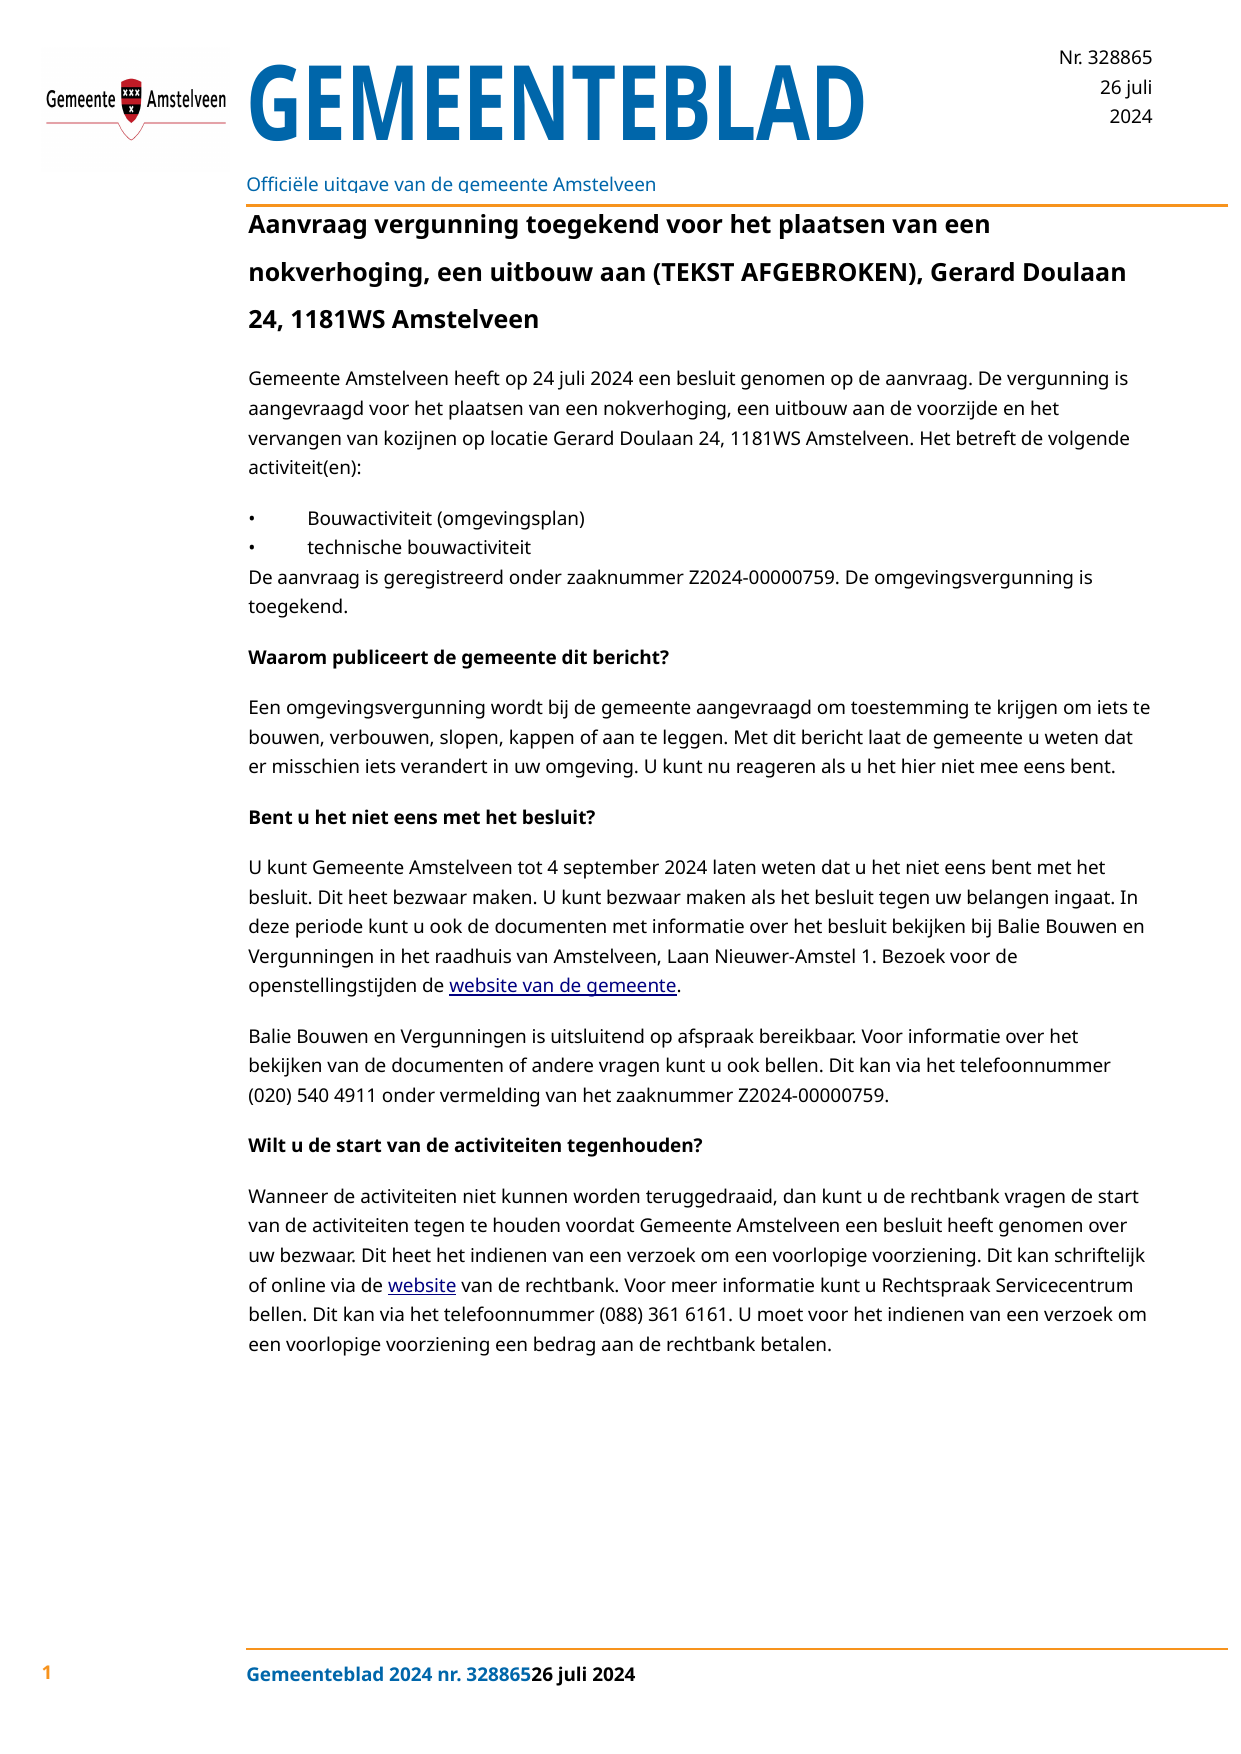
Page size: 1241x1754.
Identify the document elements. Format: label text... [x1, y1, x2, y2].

picture [41, 47, 231, 172]
text U kunt Gemeente Amstelveen tot 4 september 2024 laten weten dat u het niet eens bent met het besluit. Dit heet bezwaar maken. U kunt bezwaar maken als het besluit tegen uw belangen ingaat. In deze periode kunt u ook de documenten met informatie over het besluit bekijken bij Balie Bouwen en Vergunningen in het raadhuis van Amstelveen, Laan Nieuwer-Amstel 1. Bezoek voor de openstellingstijden de website van de gemeente. [248, 854, 1152, 998]
list technische bouwactiviteit [248, 534, 1152, 560]
text Een omgevingsvergunning wordt bij de gemeente aangevraagd om toestemming te krijgen om iets te bouwen, verbouwen, slopen, kappen of aan te leggen. Met dit bericht laat de gemeente u weten dat er misschien iets verandert in uw omgeving. U kunt nu reageren als u het hier niet mee eens bent. [248, 694, 1152, 779]
list Bouwactiviteit (omgevingsplan) [248, 505, 1152, 530]
text Aanvraag vergunning toegekend voor het plaatsen van een nokverhoging, een uitbouw aan (TEKST AFGEBROKEN), Gerard Doulaan 24, 1181WS Amstelveen [248, 207, 1152, 336]
text Wanneer de activiteiten niet kunnen worden teruggedraaid, dan kunt u de rechtbank vragen de start van de activiteiten tegen te houden voordat Gemeente Amstelveen een besluit heeft genomen over uw bezwaar. Dit heet het indienen van een verzoek om een voorlopige voorziening. Dit kan schriftelijk of online via de website van de rechtbank. Voor meer informatie kunt u Rechtspraak Servicecentrum bellen. Dit kan via het telefoonnummer (088) 361 6161. U moet voor het indienen van een verzoek om een voorlopige voorziening een bedrag aan de rechtbank betalen. [248, 1183, 1152, 1357]
text Wilt u de start van de activiteiten tegenhouden? [248, 1133, 1152, 1158]
text Balie Bouwen en Vergunningen is uitsluitend op afspraak bereikbaar. Voor informatie over het bekijken van de documenten of andere vragen kunt u ook bellen. Dit kan via het telefoonnummer (020) 540 4911 onder vermelding van het zaaknummer Z2024-00000759. [248, 1023, 1152, 1108]
text De aanvraag is geregistreerd onder zaaknummer Z2024-00000759. De omgevingsvergunning is toegekend. [248, 564, 1152, 619]
text Waarom publiceert de gemeente dit bericht? [248, 644, 1152, 669]
text Gemeente Amstelveen heeft op 24 juli 2024 een besluit genomen op de aanvraag. De vergunning is aangevraagd voor het plaatsen van een nokverhoging, een uitbouw aan de voorzijde en het vervangen van kozijnen op locatie Gerard Doulaan 24, 1181WS Amstelveen. Het betreft de volgende activiteit(en): [248, 366, 1152, 480]
text Bent u het niet eens met het besluit? [248, 804, 1152, 829]
